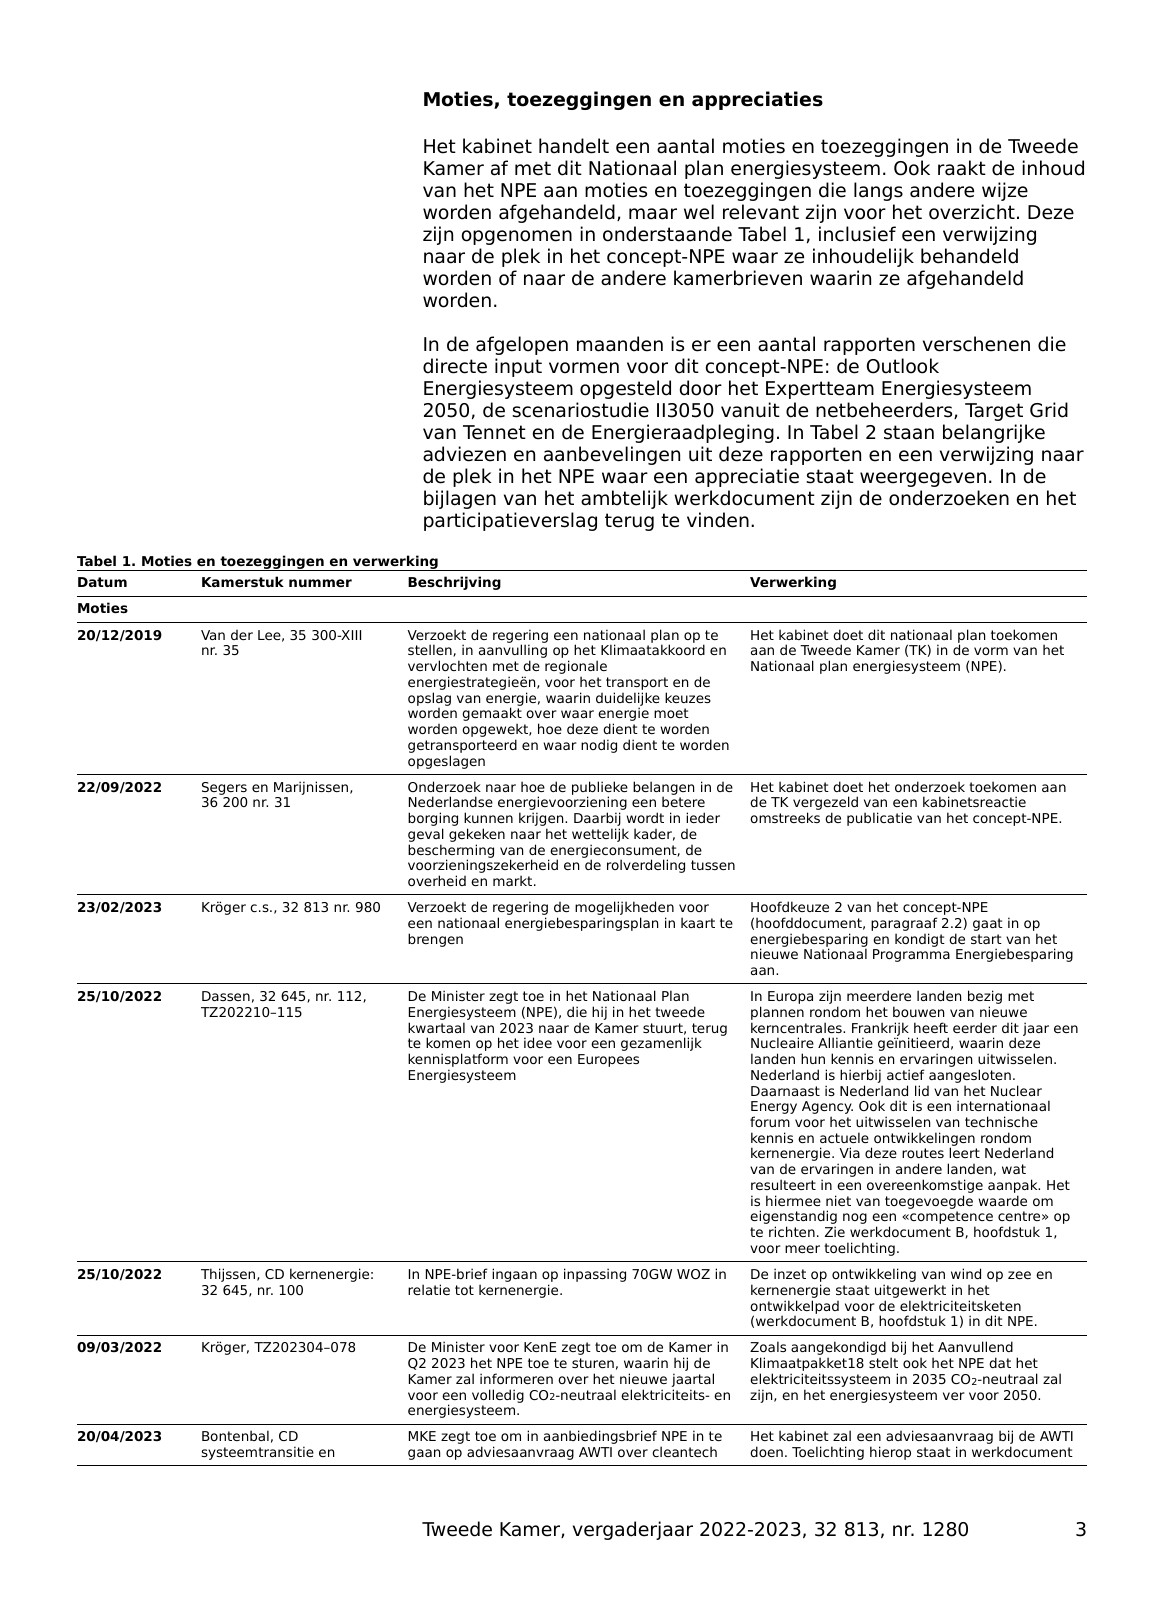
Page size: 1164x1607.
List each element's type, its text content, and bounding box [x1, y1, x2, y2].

table_cell Datum [77, 571, 195, 596]
table_cell Moties [77, 597, 195, 622]
table_cell De inzet op ontwikkeling van wind op zee en kernenergie staat uitgewerkt in het ontwikkelpad voor de elektriciteitsketen (werkdocument B, hoofdstuk 1) in dit NPE. [744, 1262, 1087, 1334]
table_cell 25/10/2022 [77, 1262, 195, 1334]
table_cell Kamerstuk nummer [195, 571, 402, 596]
text In de afgelopen maanden is er een aantal rapporten verschenen die directe input vormen voor dit concept-NPE: de Outlook Energiesysteem opgesteld door het Expertteam Energiesysteem 2050, de scenariostudie II3050 vanuit de netbeheerders, Target Grid van Tennet en de Energieraadpleging. In Tabel 2 staan belangrijke adviezen en aanbevelingen uit deze rapporten en een verwijzing naar de plek in het NPE waar een appreciatie staat weergegeven. In de bijlagen van het ambtelijk werkdocument zijn de onderzoeken en het participatieverslag terug te vinden. [422, 334, 1087, 532]
table_cell MKE zegt toe om in aanbiedingsbrief NPE in te gaan op adviesaanvraag AWTI over cleantech [402, 1425, 744, 1465]
table_cell De Minister zegt toe in het Nationaal Plan Energiesysteem (NPE), die hij in het tweede kwartaal van 2023 naar de Kamer stuurt, terug te komen op het idee voor een gezamenlijk kennisplatform voor een Europees Energiesysteem [402, 984, 744, 1261]
table_cell Kröger, TZ202304–078 [195, 1336, 402, 1423]
table_cell In NPE-brief ingaan op inpassing 70GW WOZ in relatie tot kernenergie. [402, 1262, 744, 1334]
table_cell 23/02/2023 [77, 895, 195, 983]
table_cell Segers en Marijnissen, 36 200 nr. 31 [195, 775, 402, 894]
table_cell De Minister voor KenE zegt toe om de Kamer in Q2 2023 het NPE toe te sturen, waarin hij de Kamer zal informeren over het nieuwe jaartal voor een volledig CO2-neutraal elektriciteits- en energiesysteem. [402, 1336, 744, 1423]
table_cell Bontenbal, CD systeemtransitie en [195, 1425, 402, 1465]
table_cell Zoals aangekondigd bij het Aanvullend Klimaatpakket18 stelt ook het NPE dat het elektriciteitssysteem in 2035 CO2-neutraal zal zijn, en het energiesysteem ver voor 2050. [744, 1336, 1087, 1423]
table_cell Het kabinet doet dit nationaal plan toekomen aan de Tweede Kamer (TK) in de vorm van het Nationaal plan energiesysteem (NPE). [744, 623, 1087, 774]
table_cell [195, 597, 402, 622]
table_cell Onderzoek naar hoe de publieke belangen in de Nederlandse energievoorziening een betere borging kunnen krijgen. Daarbij wordt in ieder geval gekeken naar het wettelijk kader, de bescherming van de energieconsument, de voorzieningszekerheid en de rolverdeling tussen overheid en markt. [402, 775, 744, 894]
table_cell 20/04/2023 [77, 1425, 195, 1465]
table_cell Dassen, 32 645, nr. 112, TZ202210–115 [195, 984, 402, 1261]
table_cell In Europa zijn meerdere landen bezig met plannen rondom het bouwen van nieuwe kerncentrales. Frankrijk heeft eerder dit jaar een Nucleaire Alliantie geïnitieerd, waarin deze landen hun kennis en ervaringen uitwisselen. Nederland is hierbij actief aangesloten. Daarnaast is Nederland lid van het Nuclear Energy Agency. Ook dit is een internationaal forum voor het uitwisselen van technische kennis en actuele ontwikkelingen rondom kernenergie. Via deze routes leert Nederland van de ervaringen in andere landen, wat resulteert in een overeenkomstige aanpak. Het is hiermee niet van toegevoegde waarde om eigenstandig nog een «competence centre» op te richten. Zie werkdocument B, hoofdstuk 1, voor meer toelichting. [744, 984, 1087, 1261]
table_cell Thijssen, CD kernenergie: 32 645, nr. 100 [195, 1262, 402, 1334]
table_cell Hoofdkeuze 2 van het concept-NPE (hoofddocument, paragraaf 2.2) gaat in op energiebesparing en kondigt de start van het nieuwe Nationaal Programma Energiebesparing aan. [744, 895, 1087, 983]
table_cell Beschrijving [402, 571, 744, 596]
table_cell Verzoekt de regering een nationaal plan op te stellen, in aanvulling op het Klimaatakkoord en vervlochten met de regionale energiestrategieën, voor het transport en de opslag van energie, waarin duidelijke keuzes worden gemaakt over waar energie moet worden opgewekt, hoe deze dient te worden getransporteerd en waar nodig dient te worden opgeslagen [402, 623, 744, 774]
text Het kabinet handelt een aantal moties en toezeggingen in de Tweede Kamer af met dit Nationaal plan energiesysteem. Ook raakt de inhoud van het NPE aan moties en toezeggingen die langs andere wijze worden afgehandeld, maar wel relevant zijn voor het overzicht. Deze zijn opgenomen in onderstaande Tabel 1, inclusief een verwijzing naar de plek in het concept-NPE waar ze inhoudelijk behandeld worden of naar de andere kamerbrieven waarin ze afgehandeld worden. [422, 136, 1087, 312]
table_header Tabel 1. Moties en toezeggingen en verwerking [77, 554, 1087, 569]
table_cell 22/09/2022 [77, 775, 195, 894]
table_cell Het kabinet zal een adviesaanvraag bij de AWTI doen. Toelichting hierop staat in werkdocument [744, 1425, 1087, 1465]
table_cell Verzoekt de regering de mogelijkheden voor een nationaal energiebesparingsplan in kaart te brengen [402, 895, 744, 983]
table_cell 20/12/2019 [77, 623, 195, 774]
subtitle Moties, toezeggingen en appreciaties [422, 89, 1087, 111]
table_cell Kröger c.s., 32 813 nr. 980 [195, 895, 402, 983]
table_cell 09/03/2022 [77, 1336, 195, 1423]
table_cell Van der Lee, 35 300-XIII nr. 35 [195, 623, 402, 774]
table_cell Verwerking [744, 571, 1087, 596]
table_cell Het kabinet doet het onderzoek toekomen aan de TK vergezeld van een kabinetsreactie omstreeks de publicatie van het concept-NPE. [744, 775, 1087, 894]
table_cell [744, 597, 1087, 622]
table_cell 25/10/2022 [77, 984, 195, 1261]
table_cell [402, 597, 744, 622]
